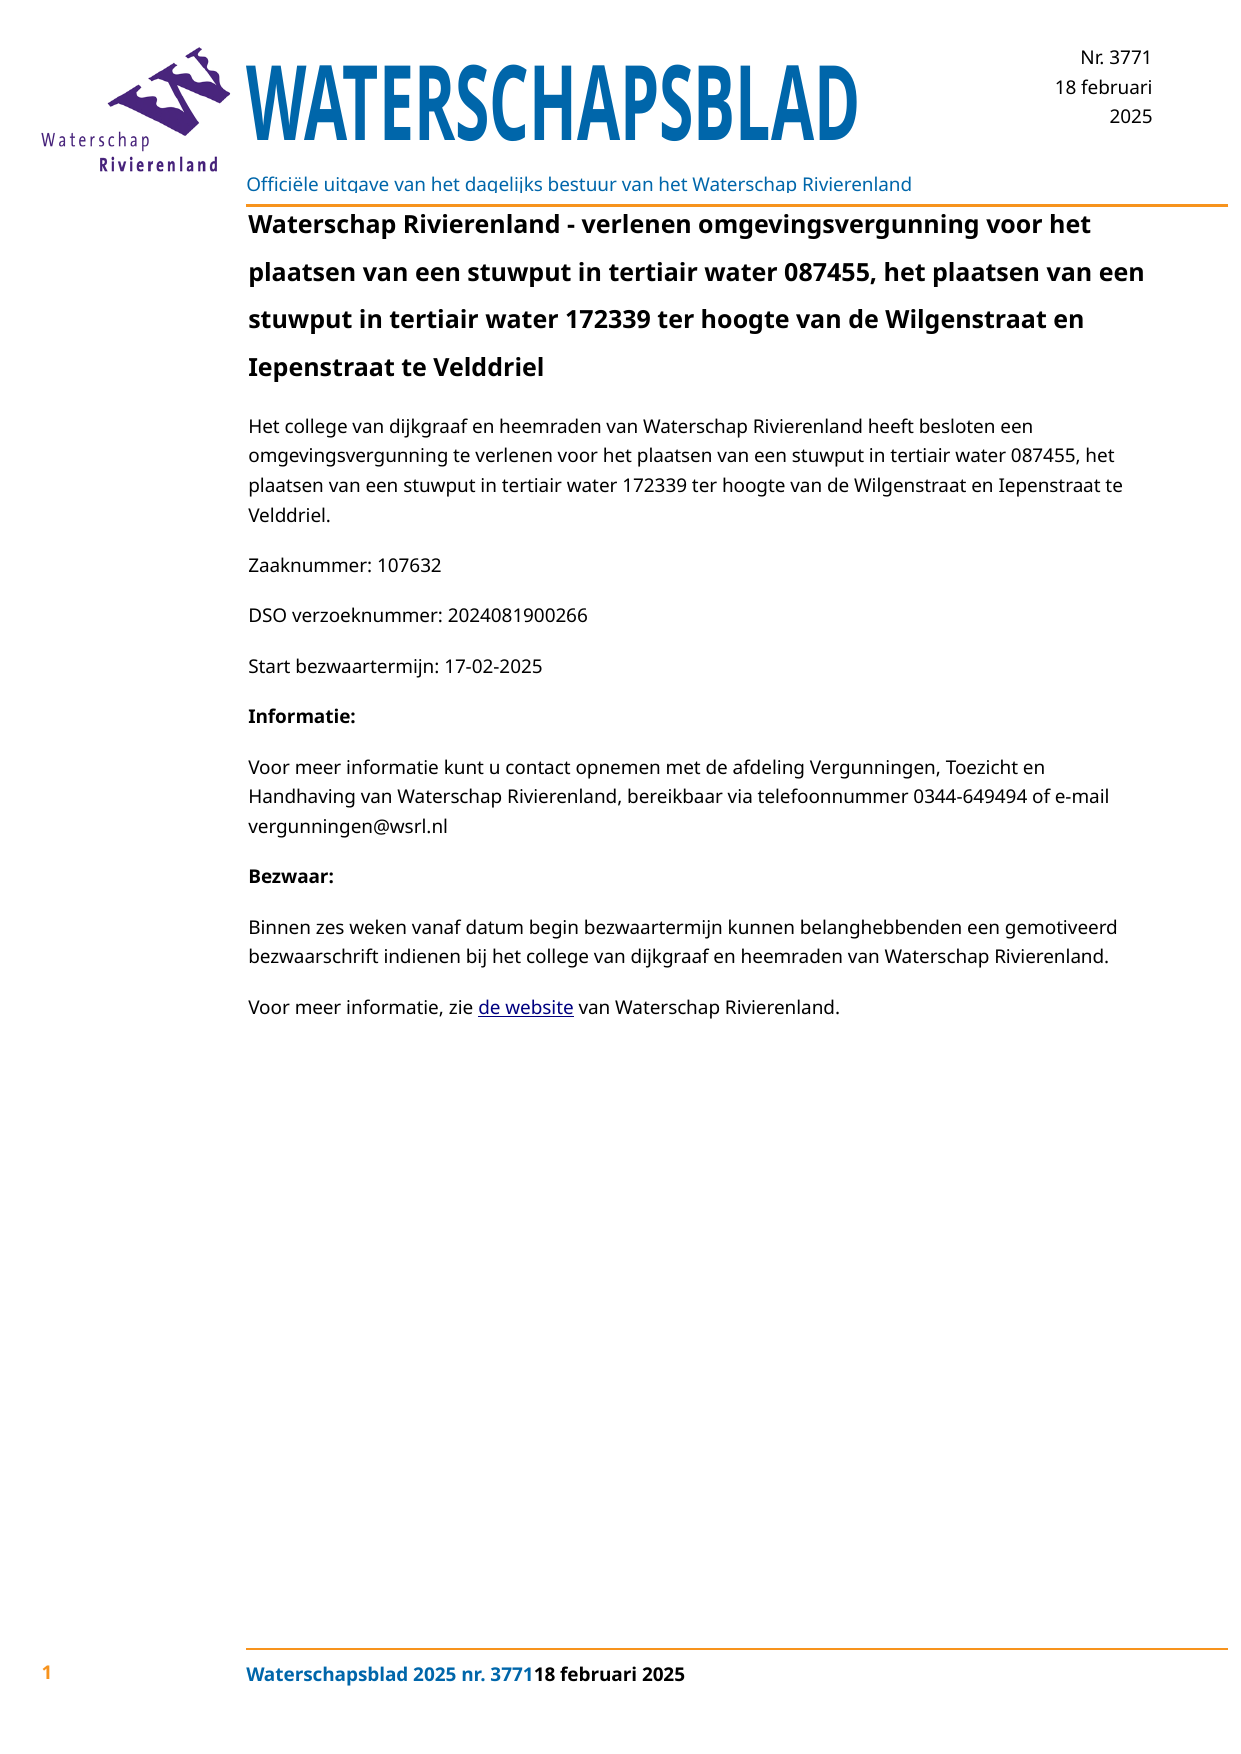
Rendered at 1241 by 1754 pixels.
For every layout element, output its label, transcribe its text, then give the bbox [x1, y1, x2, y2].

text Voor meer informatie, zie de website van Waterschap Rivierenland. [248, 994, 1152, 1020]
text DSO verzoeknummer: 2024081900266 [248, 603, 1152, 628]
text Start bezwaartermijn: 17-02-2025 [248, 653, 1152, 679]
text Waterschap Rivierenland - verlenen omgevingsvergunning voor het plaatsen van een stuwput in tertiair water 087455, het plaatsen van een stuwput in tertiair water 172339 ter hoogte van de Wilgenstraat en Iepenstraat te Velddriel [248, 207, 1152, 384]
text Bezwaar: [248, 863, 1152, 889]
text Binnen zes weken vanaf datum begin bezwaartermijn kunnen belanghebbenden een gemotiveerd bezwaarschrift indienen bij het college van dijkgraaf en heemraden van Waterschap Rivierenland. [248, 914, 1152, 969]
text Voor meer informatie kunt u contact opnemen met de afdeling Vergunningen, Toezicht en Handhaving van Waterschap Rivierenland, bereikbaar via telefoonnummer 0344-649494 of e-mail vergunningen@wsrl.nl [248, 754, 1152, 839]
text Het college van dijkgraaf en heemraden van Waterschap Rivierenland heeft besloten een omgevingsvergunning te verlenen voor het plaatsen van een stuwput in tertiair water 087455, het plaatsen van een stuwput in tertiair water 172339 ter hoogte van de Wilgenstraat en Iepenstraat te Velddriel. [248, 413, 1152, 528]
text Zaaknummer: 107632 [248, 552, 1152, 578]
picture [41, 47, 231, 172]
text Informatie: [248, 703, 1152, 729]
